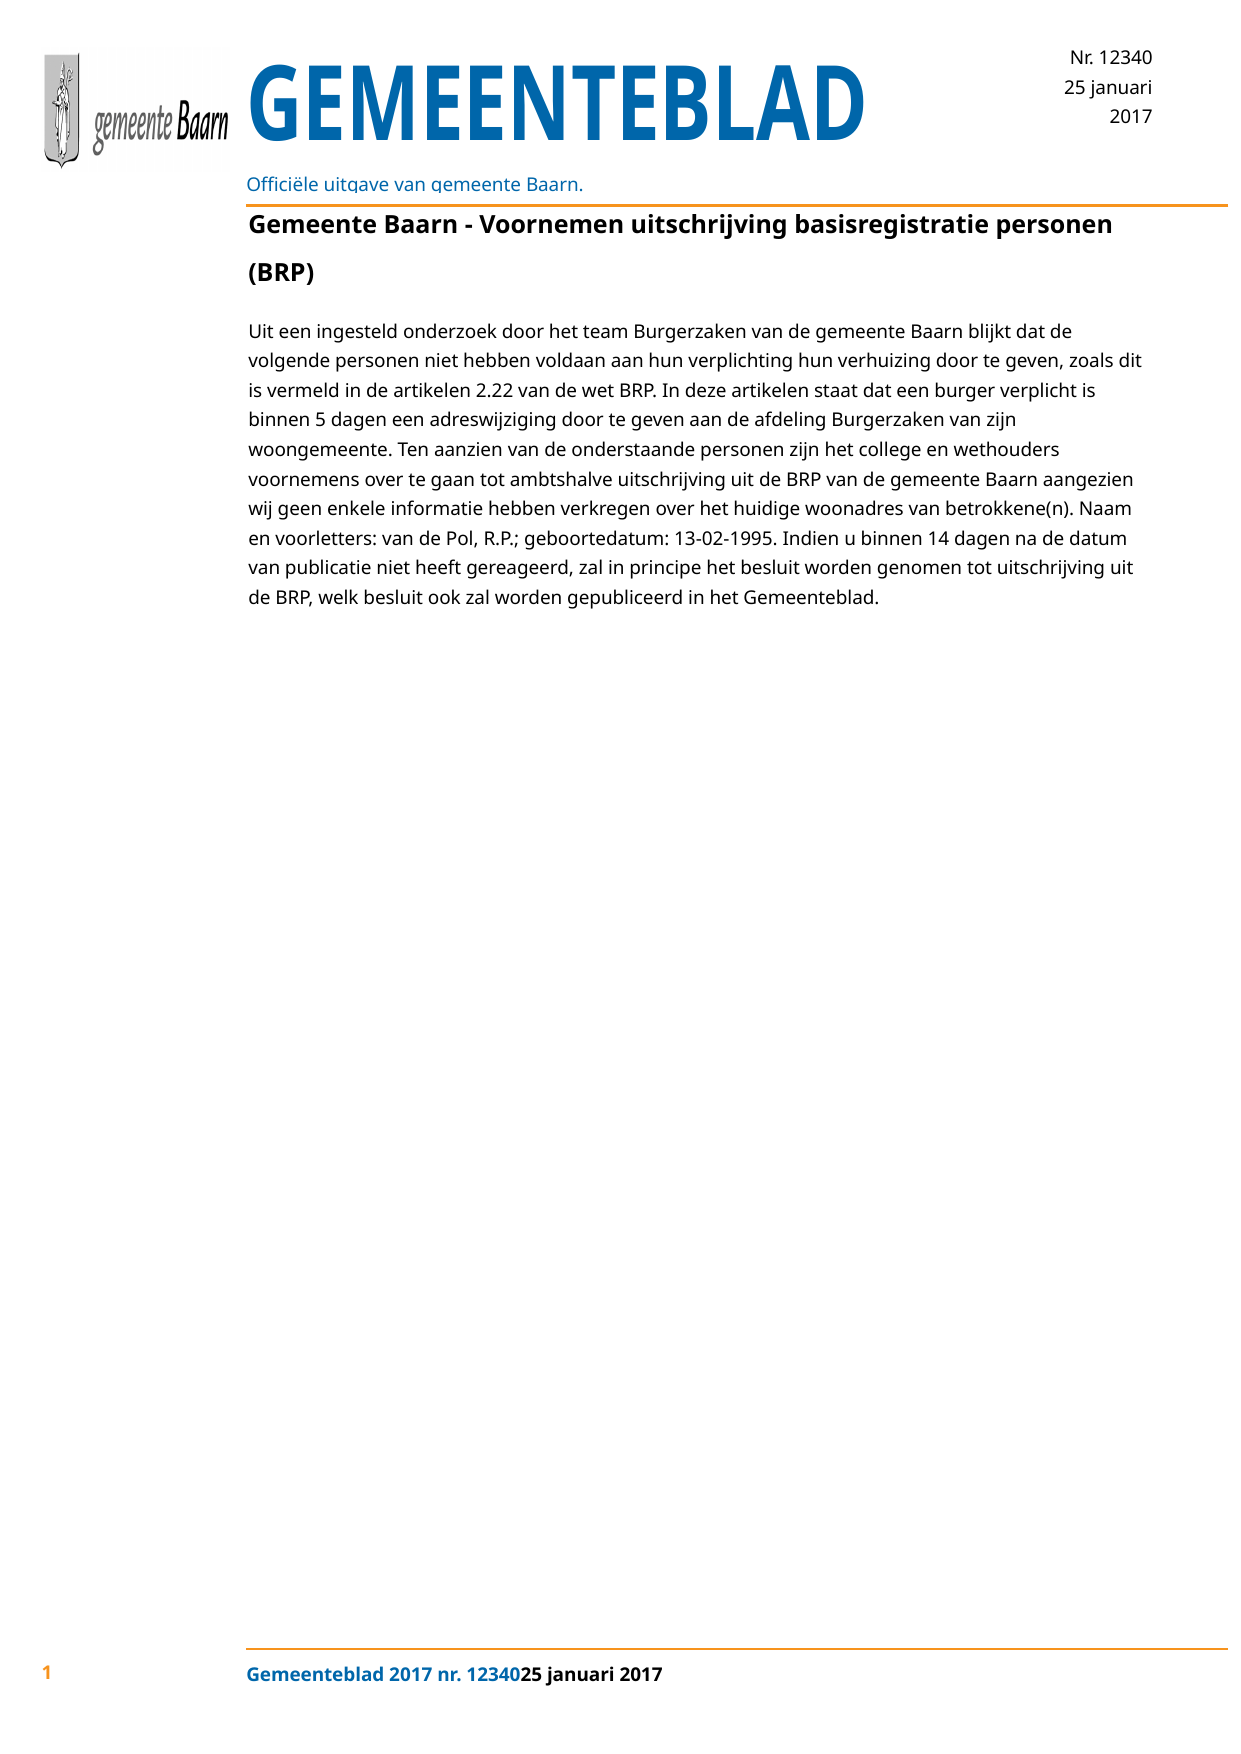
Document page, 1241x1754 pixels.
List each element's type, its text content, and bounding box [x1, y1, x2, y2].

text Gemeente Baarn - Voornemen uitschrijving basisregistratie personen (BRP) [248, 207, 1152, 288]
text Uit een ingesteld onderzoek door het team Burgerzaken van de gemeente Baarn blijkt dat de volgende personen niet hebben voldaan aan hun verplichting hun verhuizing door te geven, zoals dit is vermeld in de artikelen 2.22 van de wet BRP. In deze artikelen staat dat een burger verplicht is binnen 5 dagen een adreswijziging door te geven aan de afdeling Burgerzaken van zijn woongemeente. Ten aanzien van de onderstaande personen zijn het college en wethouders voornemens over te gaan tot ambtshalve uitschrijving uit de BRP van de gemeente Baarn aangezien wij geen enkele informatie hebben verkregen over het huidige woonadres van betrokkene(n). Naam en voorletters: van de Pol, R.P.; geboortedatum: 13-02-1995. Indien u binnen 14 dagen na de datum van publicatie niet heeft gereageerd, zal in principe het besluit worden genomen tot uitschrijving uit de BRP, welk besluit ook zal worden gepubliceerd in het Gemeenteblad. [248, 318, 1152, 610]
picture [41, 47, 231, 172]
